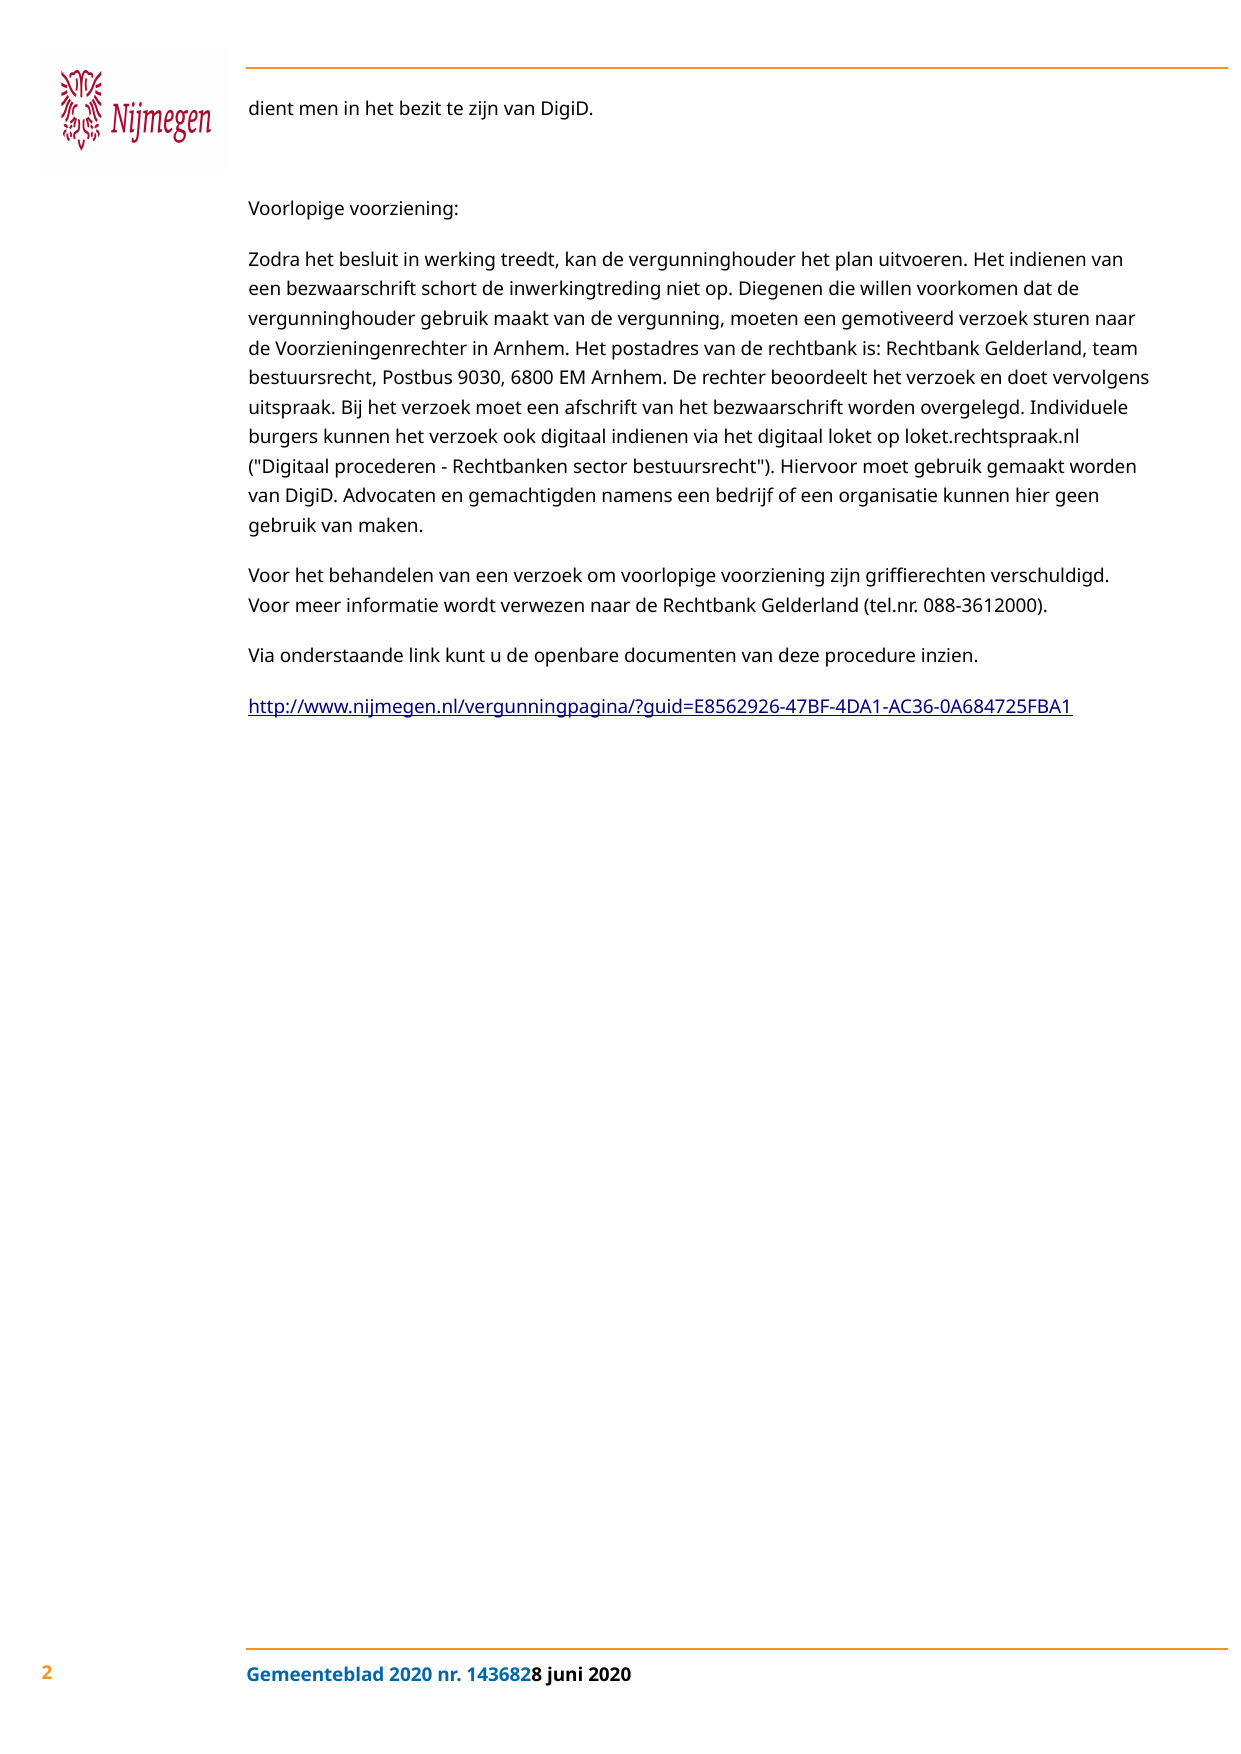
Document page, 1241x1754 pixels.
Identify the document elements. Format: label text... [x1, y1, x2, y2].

text Voor het behandelen van een verzoek om voorlopige voorziening zijn griffierechten verschuldigd. Voor meer informatie wordt verwezen naar de Rechtbank Gelderland (tel.nr. 088-3612000). [248, 563, 1152, 618]
text dient men in het bezit te zijn van DigiD. [248, 95, 1152, 121]
picture [41, 47, 231, 172]
text Via onderstaande link kunt u de openbare documenten van deze procedure inzien. [248, 643, 1152, 668]
text Zodra het besluit in werking treedt, kan de vergunninghouder het plan uitvoeren. Het indienen van een bezwaarschrift schort de inwerkingtreding niet op. Diegenen die willen voorkomen dat de vergunninghouder gebruik maakt van de vergunning, moeten een gemotiveerd verzoek sturen naar de Voorzieningenrechter in Arnhem. Het postadres van de rechtbank is: Rechtbank Gelderland, team bestuursrecht, Postbus 9030, 6800 EM Arnhem. De rechter beoordeelt het verzoek en doet vervolgens uitspraak. Bij het verzoek moet een afschrift van het bezwaarschrift worden overgelegd. Individuele burgers kunnen het verzoek ook digitaal indienen via het digitaal loket op loket.rechtspraak.nl ("Digitaal procederen - Rechtbanken sector bestuursrecht"). Hiervoor moet gebruik gemaakt worden van DigiD. Advocaten en gemachtigden namens een bedrijf of een organisatie kunnen hier geen gebruik van maken. [248, 246, 1152, 538]
text Voorlopige voorziening: [248, 196, 1152, 221]
text http://www.nijmegen.nl/vergunningpagina/?guid=E8562926-47BF-4DA1-AC36-0A684725FBA1 [248, 693, 1152, 719]
